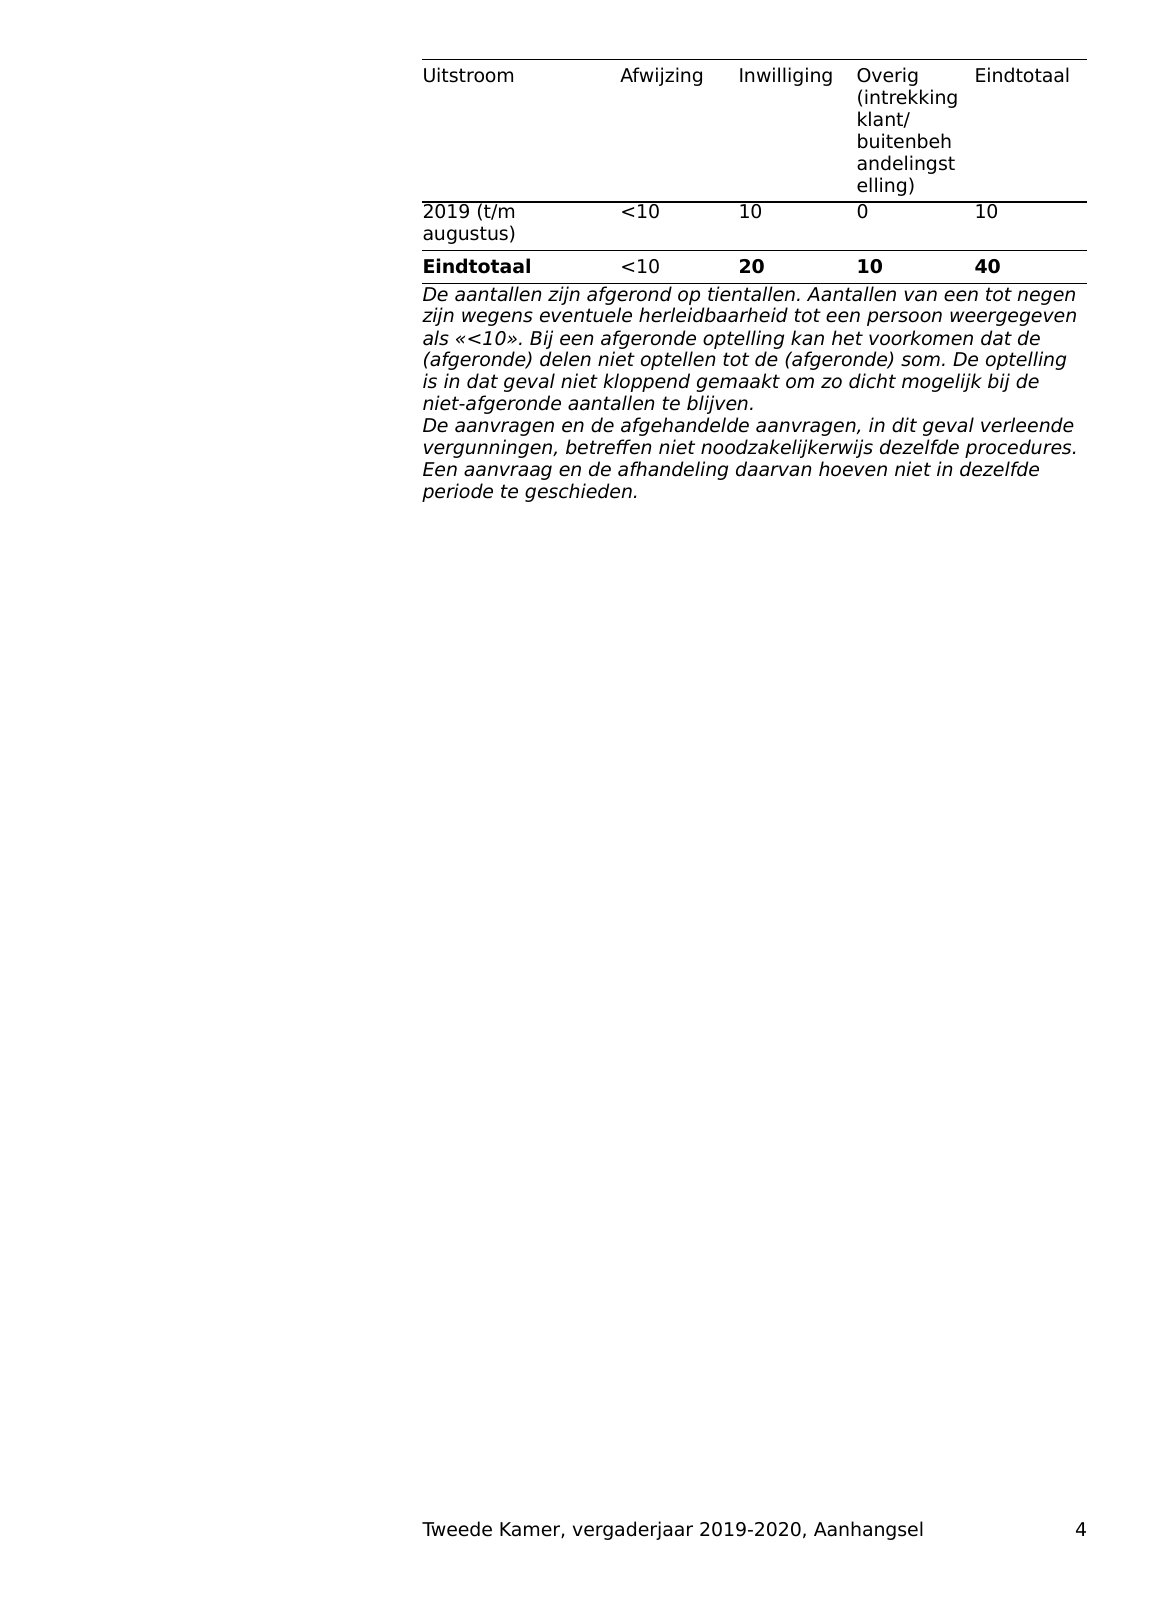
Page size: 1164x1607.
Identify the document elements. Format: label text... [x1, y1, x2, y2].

table_cell <10 [614, 251, 732, 282]
table_cell 0 [850, 203, 968, 250]
table_header Overig (intrekking klant/ buitenbehandelingstelling) [850, 60, 968, 201]
table_header Eindtotaal [969, 60, 1087, 201]
table_cell 10 [732, 203, 850, 250]
table_cell De aantallen zijn afgerond op tientallen. Aantallen van een tot negen zijn wegens eventuele herleidbaarheid tot een persoon weergegeven als «<10». Bij een afgeronde optelling kan het voorkomen dat de (afgeronde) delen niet optellen tot de (afgeronde) som. De optelling is in dat geval niet kloppend gemaakt om zo dicht mogelijk bij de niet-afgeronde aantallen te blijven. De aanvragen en de afgehandelde aanvragen, in dit geval verleende vergunningen, betreffen niet noodzakelijkerwijs dezelfde procedures. Een aanvraag en de afhandeling daarvan hoeven niet in dezelfde periode te geschieden. [422, 284, 1087, 503]
table_cell Eindtotaal [422, 251, 614, 282]
table_header Inwilliging [732, 60, 850, 201]
table_header Afwijzing [614, 60, 732, 201]
table_cell 40 [969, 251, 1087, 282]
table_cell 10 [969, 203, 1087, 250]
table_cell 20 [732, 251, 850, 282]
table_cell 10 [850, 251, 968, 282]
table_cell <10 [614, 203, 732, 250]
table_cell 2019 (t/m augustus) [422, 203, 614, 250]
table_header Uitstroom [422, 60, 614, 201]
